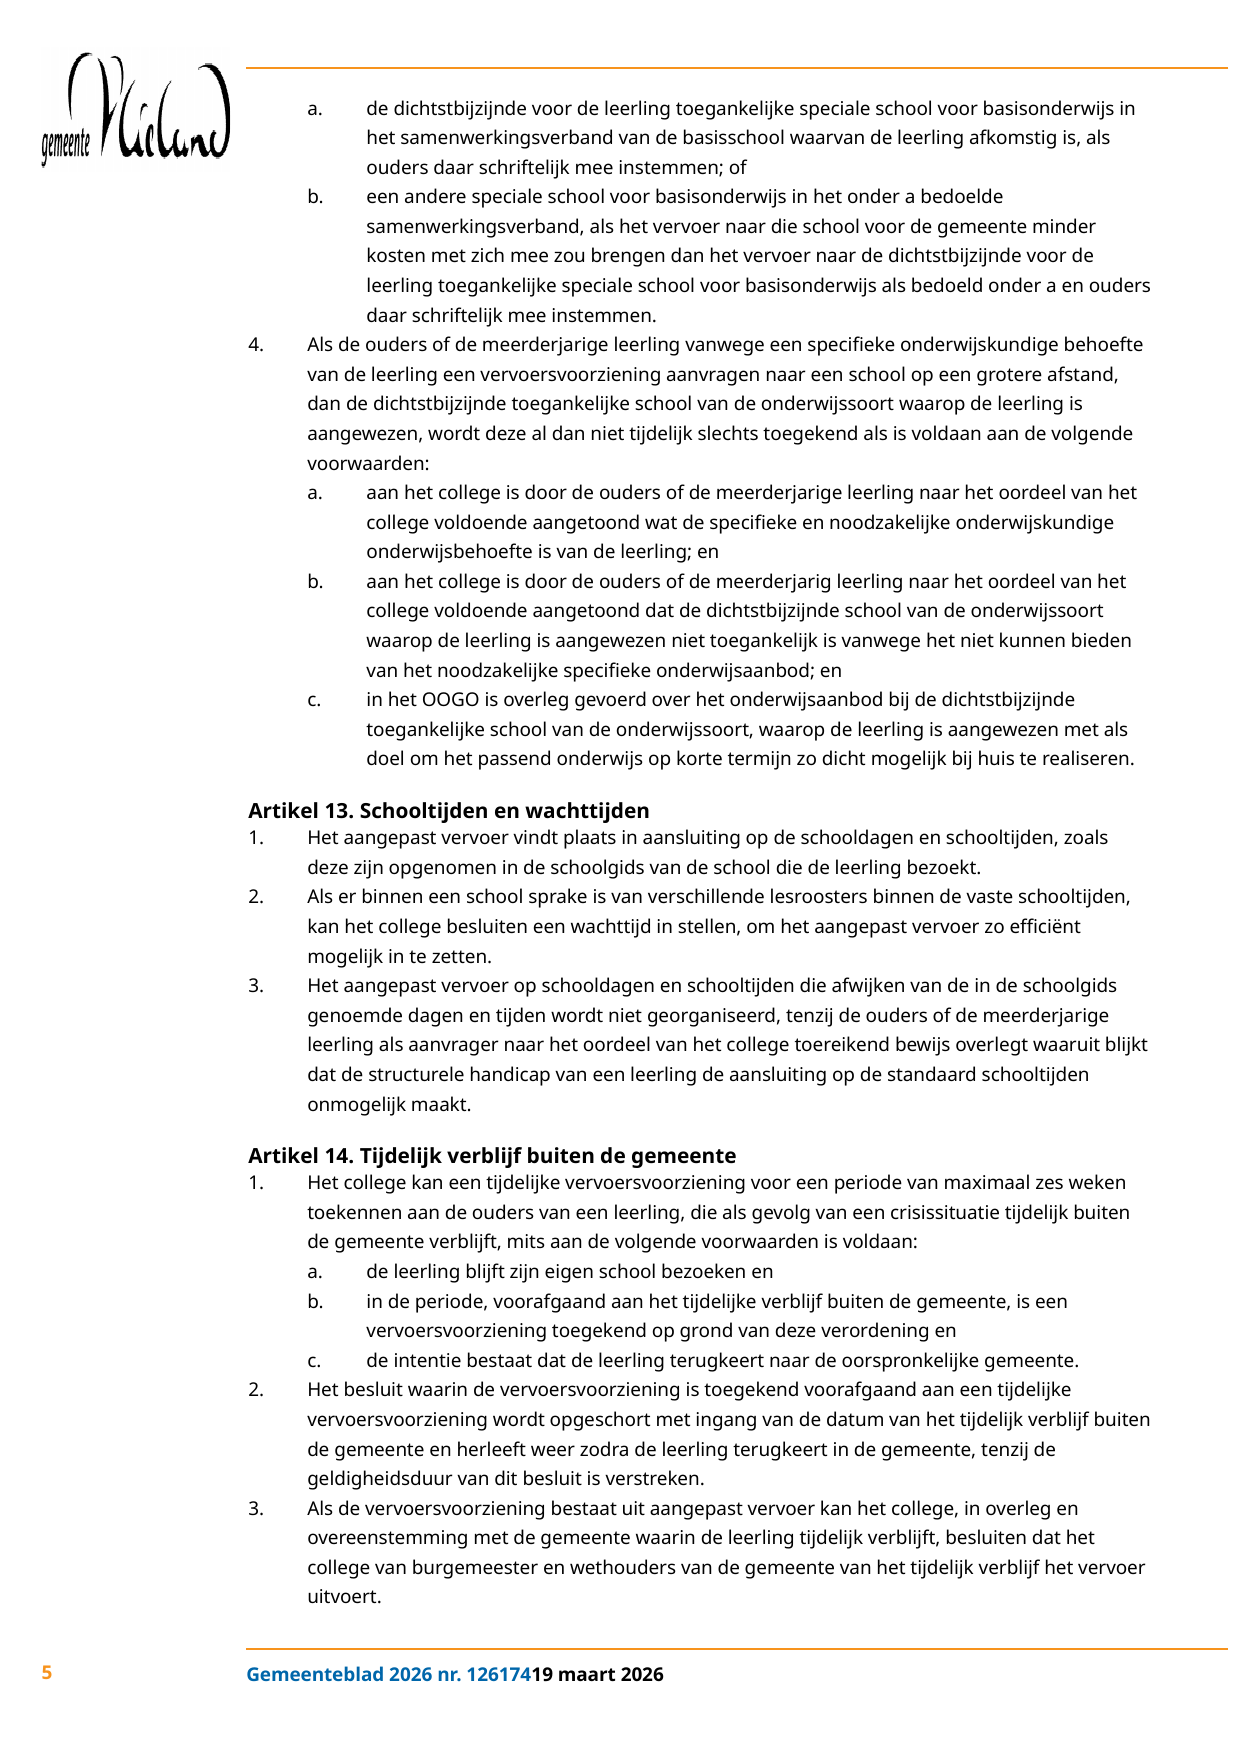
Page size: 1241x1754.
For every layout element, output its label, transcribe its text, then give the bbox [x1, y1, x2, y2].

text Artikel 14. Tijdelijk verblijf buiten de gemeente [248, 1141, 1152, 1169]
picture [41, 47, 231, 172]
list in de periode, voorafgaand aan het tijdelijke verblijf buiten de gemeente, is een vervoersvoorziening toegekend op grond van deze verordening en [307, 1288, 1152, 1343]
list de leerling blijft zijn eigen school bezoeken en [307, 1258, 1152, 1284]
list Als er binnen een school sprake is van verschillende lesroosters binnen de vaste schooltijden, kan het college besluiten een wachttijd in stellen, om het aangepast vervoer zo efficiënt mogelijk in te zetten. [248, 884, 1152, 968]
list in het OOGO is overleg gevoerd over het onderwijsaanbod bij de dichtstbijzijnde toegankelijke school van de onderwijssoort, waarop de leerling is aangewezen met als doel om het passend onderwijs op korte termijn zo dicht mogelijk bij huis te realiseren. [307, 686, 1152, 771]
list Het besluit waarin de vervoersvoorziening is toegekend voorafgaand aan een tijdelijke vervoersvoorziening wordt opgeschort met ingang van de datum van het tijdelijk verblijf buiten de gemeente en herleeft weer zodra de leerling terugkeert in de gemeente, tenzij de geldigheidsduur van dit besluit is verstreken. [248, 1377, 1152, 1491]
list Het aangepast vervoer vindt plaats in aansluiting op de schooldagen en schooltijden, zoals deze zijn opgenomen in de schoolgids van de school die de leerling bezoekt. [248, 824, 1152, 880]
list aan het college is door de ouders of de meerderjarige leerling naar het oordeel van het college voldoende aangetoond wat de specifieke en noodzakelijke onderwijskundige onderwijsbehoefte is van de leerling; en [307, 479, 1152, 564]
list een andere speciale school voor basisonderwijs in het onder a bedoelde samenwerkingsverband, als het vervoer naar die school voor de gemeente minder kosten met zich mee zou brengen dan het vervoer naar de dichtstbijzijnde voor de leerling toegankelijke speciale school voor basisonderwijs als bedoeld onder a en ouders daar schriftelijk mee instemmen. [307, 183, 1152, 328]
list de intentie bestaat dat de leerling terugkeert naar de oorspronkelijke gemeente. [307, 1347, 1152, 1373]
list Als de ouders of de meerderjarige leerling vanwege een specifieke onderwijskundige behoefte van de leerling een vervoersvoorziening aanvragen naar een school op een grotere afstand, dan de dichtstbijzijnde toegankelijke school van de onderwijssoort waarop de leerling is aangewezen, wordt deze al dan niet tijdelijk slechts toegekend als is voldaan aan de volgende voorwaarden: [248, 331, 1152, 476]
list Als de vervoersvoorziening bestaat uit aangepast vervoer kan het college, in overleg en overeenstemming met de gemeente waarin de leerling tijdelijk verblijft, besluiten dat het college van burgemeester en wethouders van de gemeente van het tijdelijk verblijf het vervoer uitvoert. [248, 1495, 1152, 1609]
list aan het college is door de ouders of de meerderjarig leerling naar het oordeel van het college voldoende aangetoond dat de dichtstbijzijnde school van de onderwijssoort waarop de leerling is aangewezen niet toegankelijk is vanwege het niet kunnen bieden van het noodzakelijke specifieke onderwijsaanbod; en [307, 568, 1152, 683]
list Het aangepast vervoer op schooldagen en schooltijden die afwijken van de in de schoolgids genoemde dagen en tijden wordt niet georganiseerd, tenzij de ouders of de meerderjarige leerling als aanvrager naar het oordeel van het college toereikend bewijs overlegt waaruit blijkt dat de structurele handicap van een leerling de aansluiting op de standaard schooltijden onmogelijk maakt. [248, 972, 1152, 1116]
list de dichtstbijzijnde voor de leerling toegankelijke speciale school voor basisonderwijs in het samenwerkingsverband van de basisschool waarvan de leerling afkomstig is, als ouders daar schriftelijk mee instemmen; of [307, 95, 1152, 180]
text Artikel 13. Schooltijden en wachttijden [248, 796, 1152, 824]
list Het college kan een tijdelijke vervoersvoorziening voor een periode van maximaal zes weken toekennen aan de ouders van een leerling, die als gevolg van een crisissituatie tijdelijk buiten de gemeente verblijft, mits aan de volgende voorwaarden is voldaan: [248, 1169, 1152, 1254]
